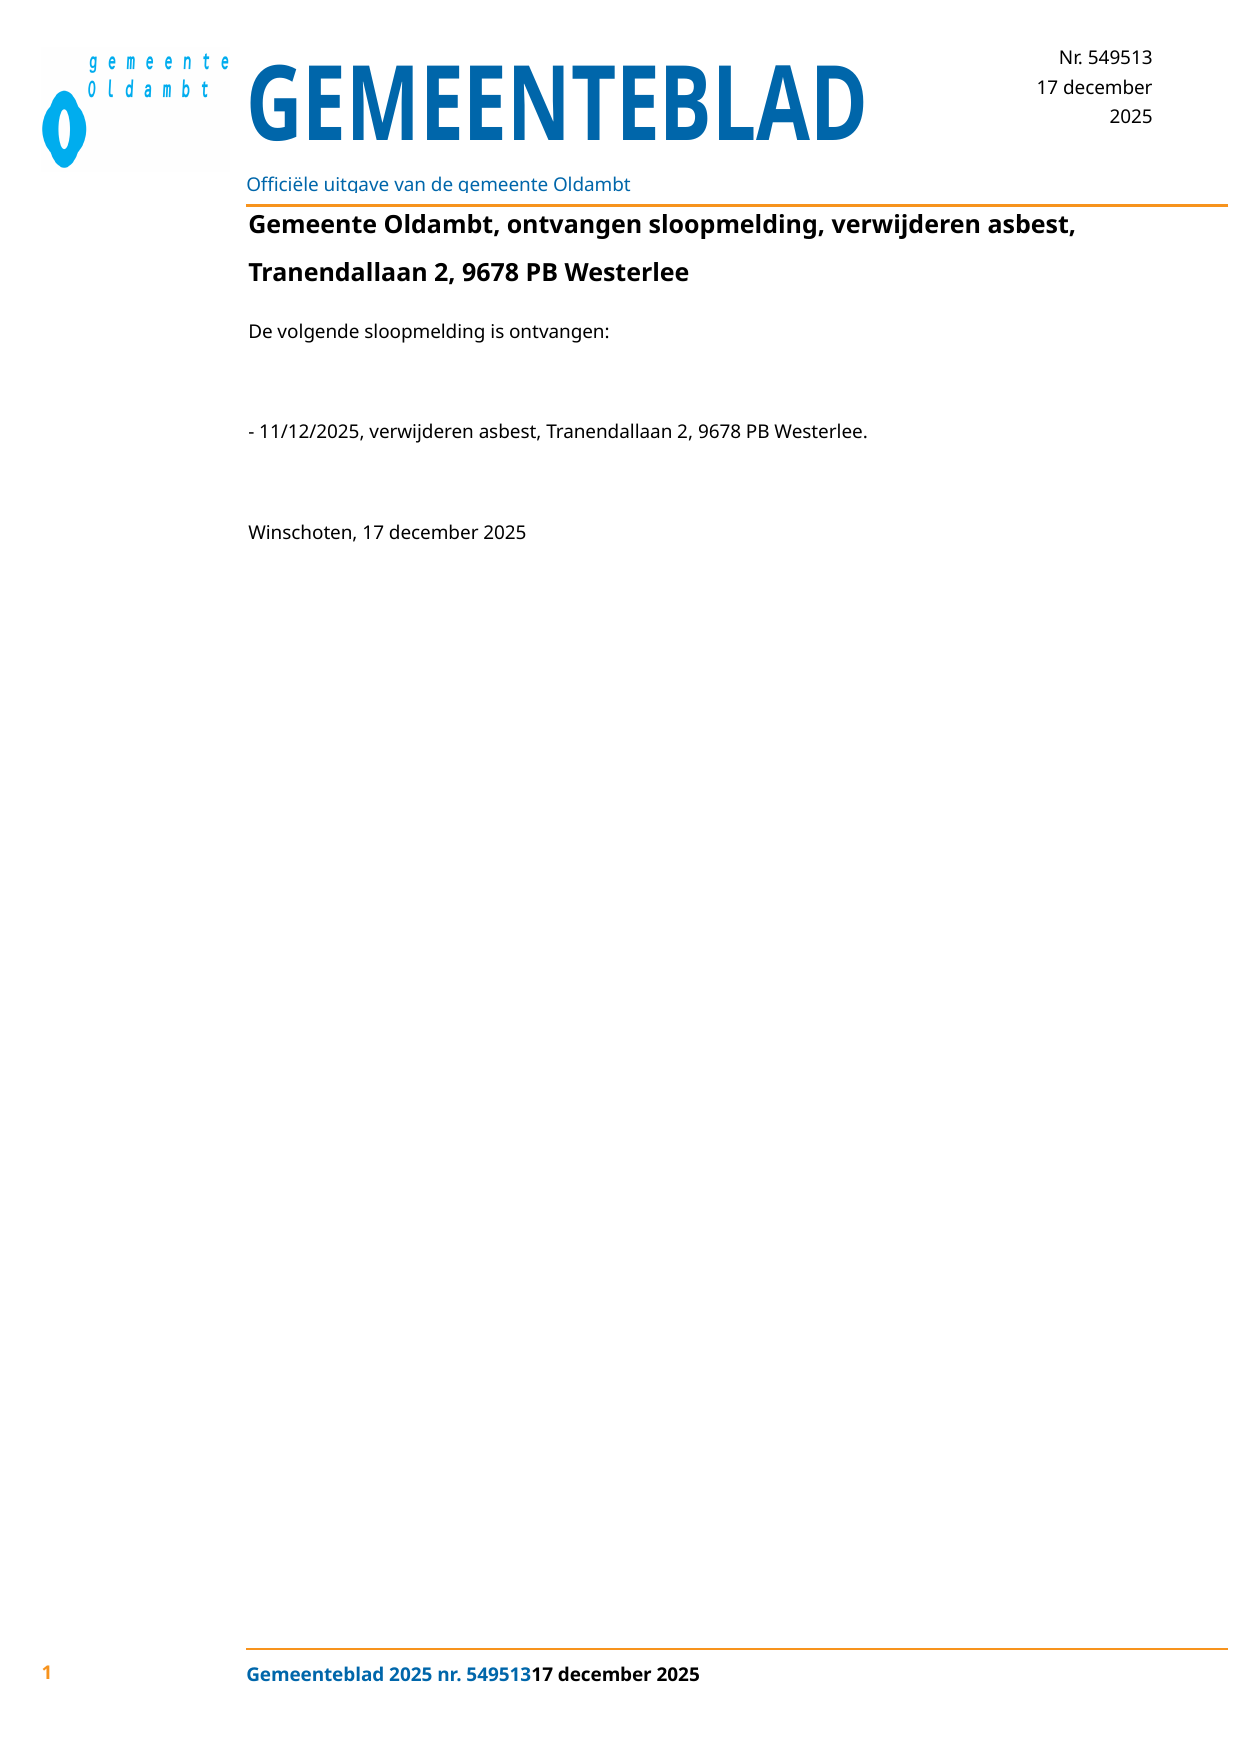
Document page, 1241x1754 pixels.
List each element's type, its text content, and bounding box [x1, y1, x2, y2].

picture [41, 47, 231, 172]
text Gemeente Oldambt, ontvangen sloopmelding, verwijderen asbest, Tranendallaan 2, 9678 PB Westerlee [248, 207, 1152, 288]
text - 11/12/2025, verwijderen asbest, Tranendallaan 2, 9678 PB Westerlee. [248, 419, 1152, 444]
text De volgende sloopmelding is ontvangen: [248, 318, 1152, 344]
text Winschoten, 17 december 2025 [248, 519, 1152, 545]
